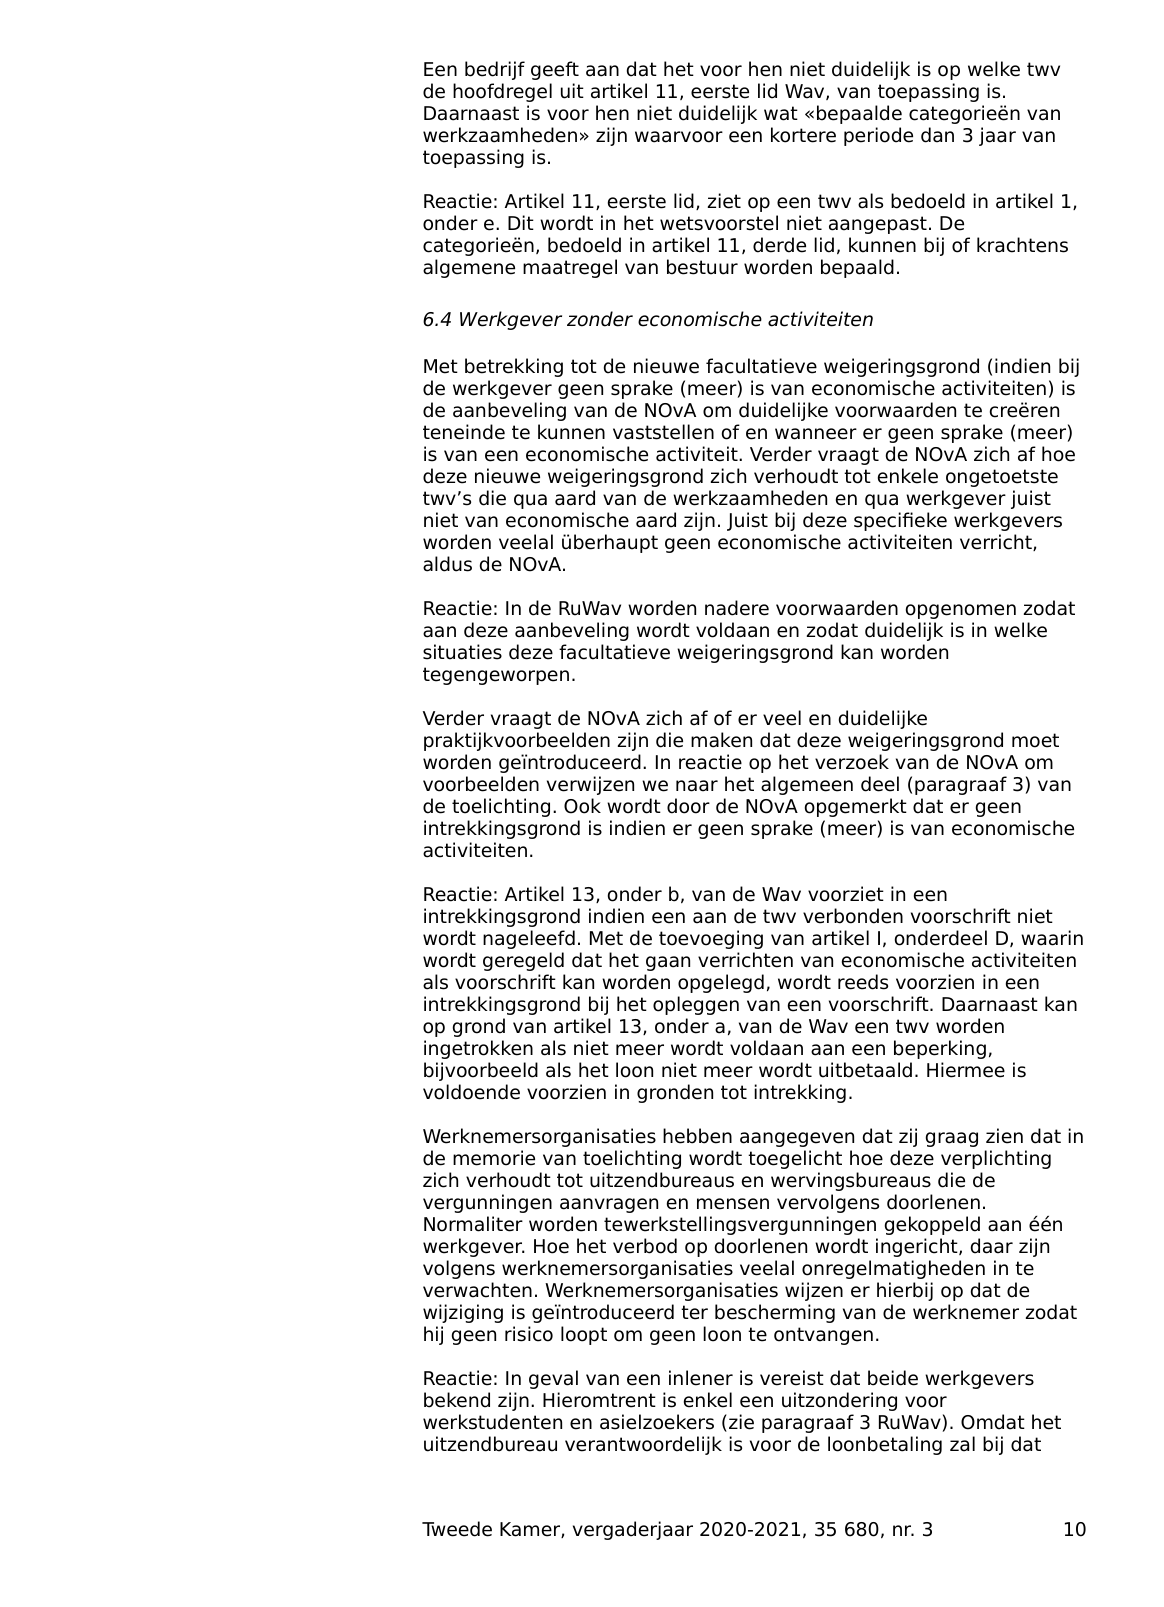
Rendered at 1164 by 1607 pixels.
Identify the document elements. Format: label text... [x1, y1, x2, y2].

text Reactie: Artikel 13, onder b, van de Wav voorziet in een intrekkingsgrond indien een aan de twv verbonden voorschrift niet wordt nageleefd. Met de toevoeging van artikel I, onderdeel D, waarin wordt geregeld dat het gaan verrichten van economische activiteiten als voorschrift kan worden opgelegd, wordt reeds voorzien in een intrekkingsgrond bij het opleggen van een voorschrift. Daarnaast kan op grond van artikel 13, onder a, van de Wav een twv worden ingetrokken als niet meer wordt voldaan aan een beperking, bijvoorbeeld als het loon niet meer wordt uitbetaald. Hiermee is voldoende voorzien in gronden tot intrekking. [422, 884, 1087, 1104]
text Verder vraagt de NOvA zich af of er veel en duidelijke praktijkvoorbeelden zijn die maken dat deze weigeringsgrond moet worden geïntroduceerd. In reactie op het verzoek van de NOvA om voorbeelden verwijzen we naar het algemeen deel (paragraaf 3) van de toelichting. Ook wordt door de NOvA opgemerkt dat er geen intrekkingsgrond is indien er geen sprake (meer) is van economische activiteiten. [422, 708, 1087, 862]
text Een bedrijf geeft aan dat het voor hen niet duidelijk is op welke twv de hoofdregel uit artikel 11, eerste lid Wav, van toepassing is. Daarnaast is voor hen niet duidelijk wat «bepaalde categorieën van werkzaamheden» zijn waarvoor een kortere periode dan 3 jaar van toepassing is. [422, 59, 1087, 169]
subtitle 6.4 Werkgever zonder economische activiteiten [422, 309, 1087, 331]
text Reactie: In de RuWav worden nadere voorwaarden opgenomen zodat aan deze aanbeveling wordt voldaan en zodat duidelijk is in welke situaties deze facultatieve weigeringsgrond kan worden tegengeworpen. [422, 598, 1087, 686]
text Met betrekking tot de nieuwe facultatieve weigeringsgrond (indien bij de werkgever geen sprake (meer) is van economische activiteiten) is de aanbeveling van de NOvA om duidelijke voorwaarden te creëren teneinde te kunnen vaststellen of en wanneer er geen sprake (meer) is van een economische activiteit. Verder vraagt de NOvA zich af hoe deze nieuwe weigeringsgrond zich verhoudt tot enkele ongetoetste twv’s die qua aard van de werkzaamheden en qua werkgever juist niet van economische aard zijn. Juist bij deze specifieke werkgevers worden veelal überhaupt geen economische activiteiten verricht, aldus de NOvA. [422, 356, 1087, 576]
text Reactie: In geval van een inlener is vereist dat beide werkgevers bekend zijn. Hieromtrent is enkel een uitzondering voor werkstudenten en asielzoekers (zie paragraaf 3 RuWav). Omdat het uitzendbureau verantwoordelijk is voor de loonbetaling zal bij dat [422, 1368, 1087, 1456]
text Reactie: Artikel 11, eerste lid, ziet op een twv als bedoeld in artikel 1, onder e. Dit wordt in het wetsvoorstel niet aangepast. De categorieën, bedoeld in artikel 11, derde lid, kunnen bij of krachtens algemene maatregel van bestuur worden bepaald. [422, 191, 1087, 279]
text Werknemersorganisaties hebben aangegeven dat zij graag zien dat in de memorie van toelichting wordt toegelicht hoe deze verplichting zich verhoudt tot uitzendbureaus en wervingsbureaus die de vergunningen aanvragen en mensen vervolgens doorlenen. Normaliter worden tewerkstellingsvergunningen gekoppeld aan één werkgever. Hoe het verbod op doorlenen wordt ingericht, daar zijn volgens werknemersorganisaties veelal onregelmatigheden in te verwachten. Werknemersorganisaties wijzen er hierbij op dat de wijziging is geïntroduceerd ter bescherming van de werknemer zodat hij geen risico loopt om geen loon te ontvangen. [422, 1126, 1087, 1346]
